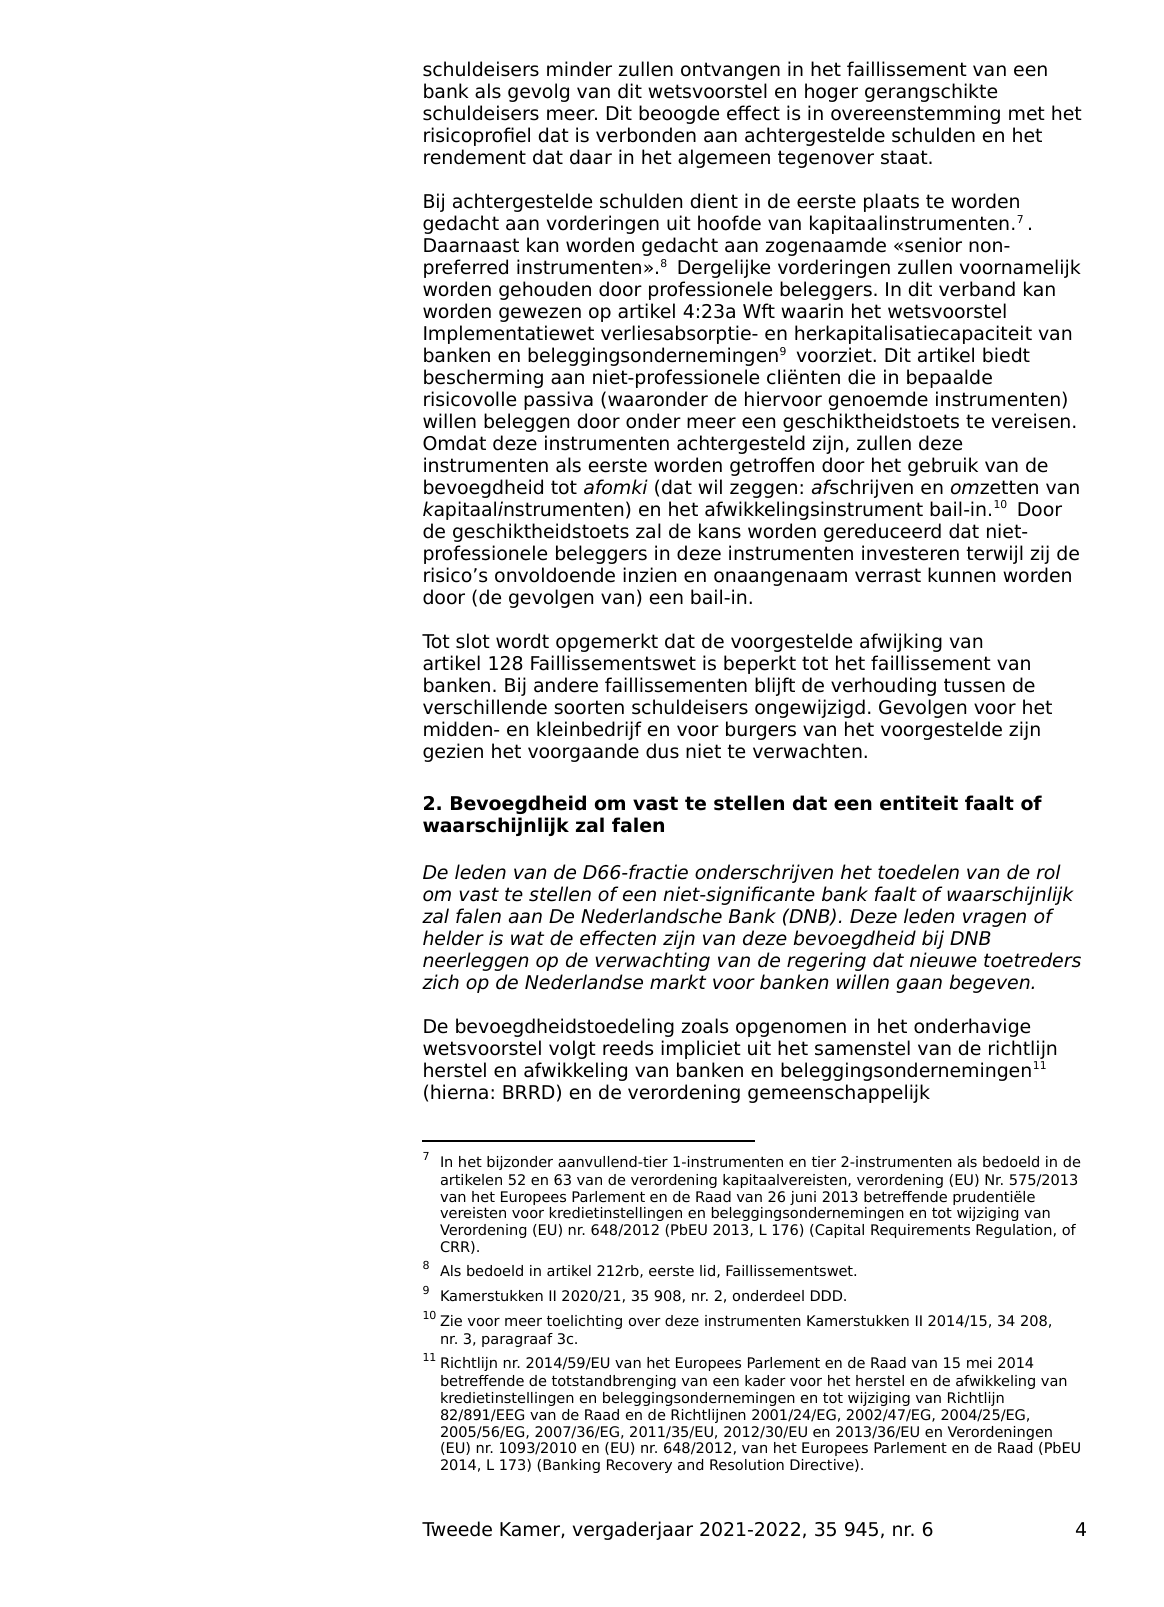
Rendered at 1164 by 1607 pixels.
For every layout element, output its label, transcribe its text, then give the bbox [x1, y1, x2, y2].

text Kamerstukken II 2020/21, 35 908, nr. 2, onderdeel DDD. [422, 1284, 1087, 1306]
text schuldeisers minder zullen ontvangen in het faillissement van een bank als gevolg van dit wetsvoorstel en hoger gerangschikte schuldeisers meer. Dit beoogde effect is in overeenstemming met het risicoprofiel dat is verbonden aan achtergestelde schulden en het rendement dat daar in het algemeen tegenover staat. [422, 59, 1087, 169]
text Bij achtergestelde schulden dient in de eerste plaats te worden gedacht aan vorderingen uit hoofde van kapitaalinstrumenten.. Daarnaast kan worden gedacht aan zogenaamde «senior non-preferred instrumenten». Dergelijke vorderingen zullen voornamelijk worden gehouden door professionele beleggers. In dit verband kan worden gewezen op artikel 4:23a Wft waarin het wetsvoorstel Implementatiewet verliesabsorptie- en herkapitalisatiecapaciteit van banken en beleggingsondernemingen voorziet. Dit artikel biedt bescherming aan niet-professionele cliënten die in bepaalde risicovolle passiva (waaronder de hiervoor genoemde instrumenten) willen beleggen door onder meer een geschiktheidstoets te vereisen. Omdat deze instrumenten achtergesteld zijn, zullen deze instrumenten als eerste worden getroffen door het gebruik van de bevoegdheid tot afomki (dat wil zeggen: afschrijven en omzetten van kapitaalinstrumenten) en het afwikkelingsinstrument bail-in. Door de geschiktheidstoets zal de kans worden gereduceerd dat niet-professionele beleggers in deze instrumenten investeren terwijl zij de risico’s onvoldoende inzien en onaangenaam verrast kunnen worden door (de gevolgen van) een bail-in. [422, 191, 1087, 609]
text Richtlijn nr. 2014/59/EU van het Europees Parlement en de Raad van 15 mei 2014 betreffende de totstandbrenging van een kader voor het herstel en de afwikkeling van kredietinstellingen en beleggingsondernemingen en tot wijziging van Richtlijn 82/891/EEG van de Raad en de Richtlijnen 2001/24/EG, 2002/47/EG, 2004/25/EG, 2005/56/EG, 2007/36/EG, 2011/35/EU, 2012/30/EU en 2013/36/EU en Verordeningen (EU) nr. 1093/2010 en (EU) nr. 648/2012, van het Europees Parlement en de Raad (PbEU 2014, L 173) (Banking Recovery and Resolution Directive). [422, 1351, 1087, 1474]
text Zie voor meer toelichting over deze instrumenten Kamerstukken II 2014/15, 34 208, nr. 3, paragraaf 3c. [422, 1309, 1087, 1348]
text Tot slot wordt opgemerkt dat de voorgestelde afwijking van artikel 128 Faillissementswet is beperkt tot het faillissement van banken. Bij andere faillissementen blijft de verhouding tussen de verschillende soorten schuldeisers ongewijzigd. Gevolgen voor het midden- en kleinbedrijf en voor burgers van het voorgestelde zijn gezien het voorgaande dus niet te verwachten. [422, 631, 1087, 763]
text De leden van de D66-fractie onderschrijven het toedelen van de rol om vast te stellen of een niet-significante bank faalt of waarschijnlijk zal falen aan De Nederlandsche Bank (DNB). Deze leden vragen of helder is wat de effecten zijn van deze bevoegdheid bij DNB neerleggen op de verwachting van de regering dat nieuwe toetreders zich op de Nederlandse markt voor banken willen gaan begeven. [422, 862, 1087, 994]
text In het bijzonder aanvullend-tier 1-instrumenten en tier 2-instrumenten als bedoeld in de artikelen 52 en 63 van de verordening kapitaalvereisten, verordening (EU) Nr. 575/2013 van het Europees Parlement en de Raad van 26 juni 2013 betreffende prudentiële vereisten voor kredietinstellingen en beleggingsondernemingen en tot wijziging van Verordening (EU) nr. 648/2012 (PbEU 2013, L 176) (Capital Requirements Regulation, of CRR). [422, 1150, 1087, 1256]
text Als bedoeld in artikel 212rb, eerste lid, Faillissementswet. [422, 1259, 1087, 1281]
subtitle 2. Bevoegdheid om vast te stellen dat een entiteit faalt of waarschijnlijk zal falen [422, 793, 1087, 837]
text De bevoegdheidstoedeling zoals opgenomen in het onderhavige wetsvoorstel volgt reeds impliciet uit het samenstel van de richtlijn herstel en afwikkeling van banken en beleggingsondernemingen (hierna: BRRD) en de verordening gemeenschappelijk [422, 1016, 1087, 1104]
